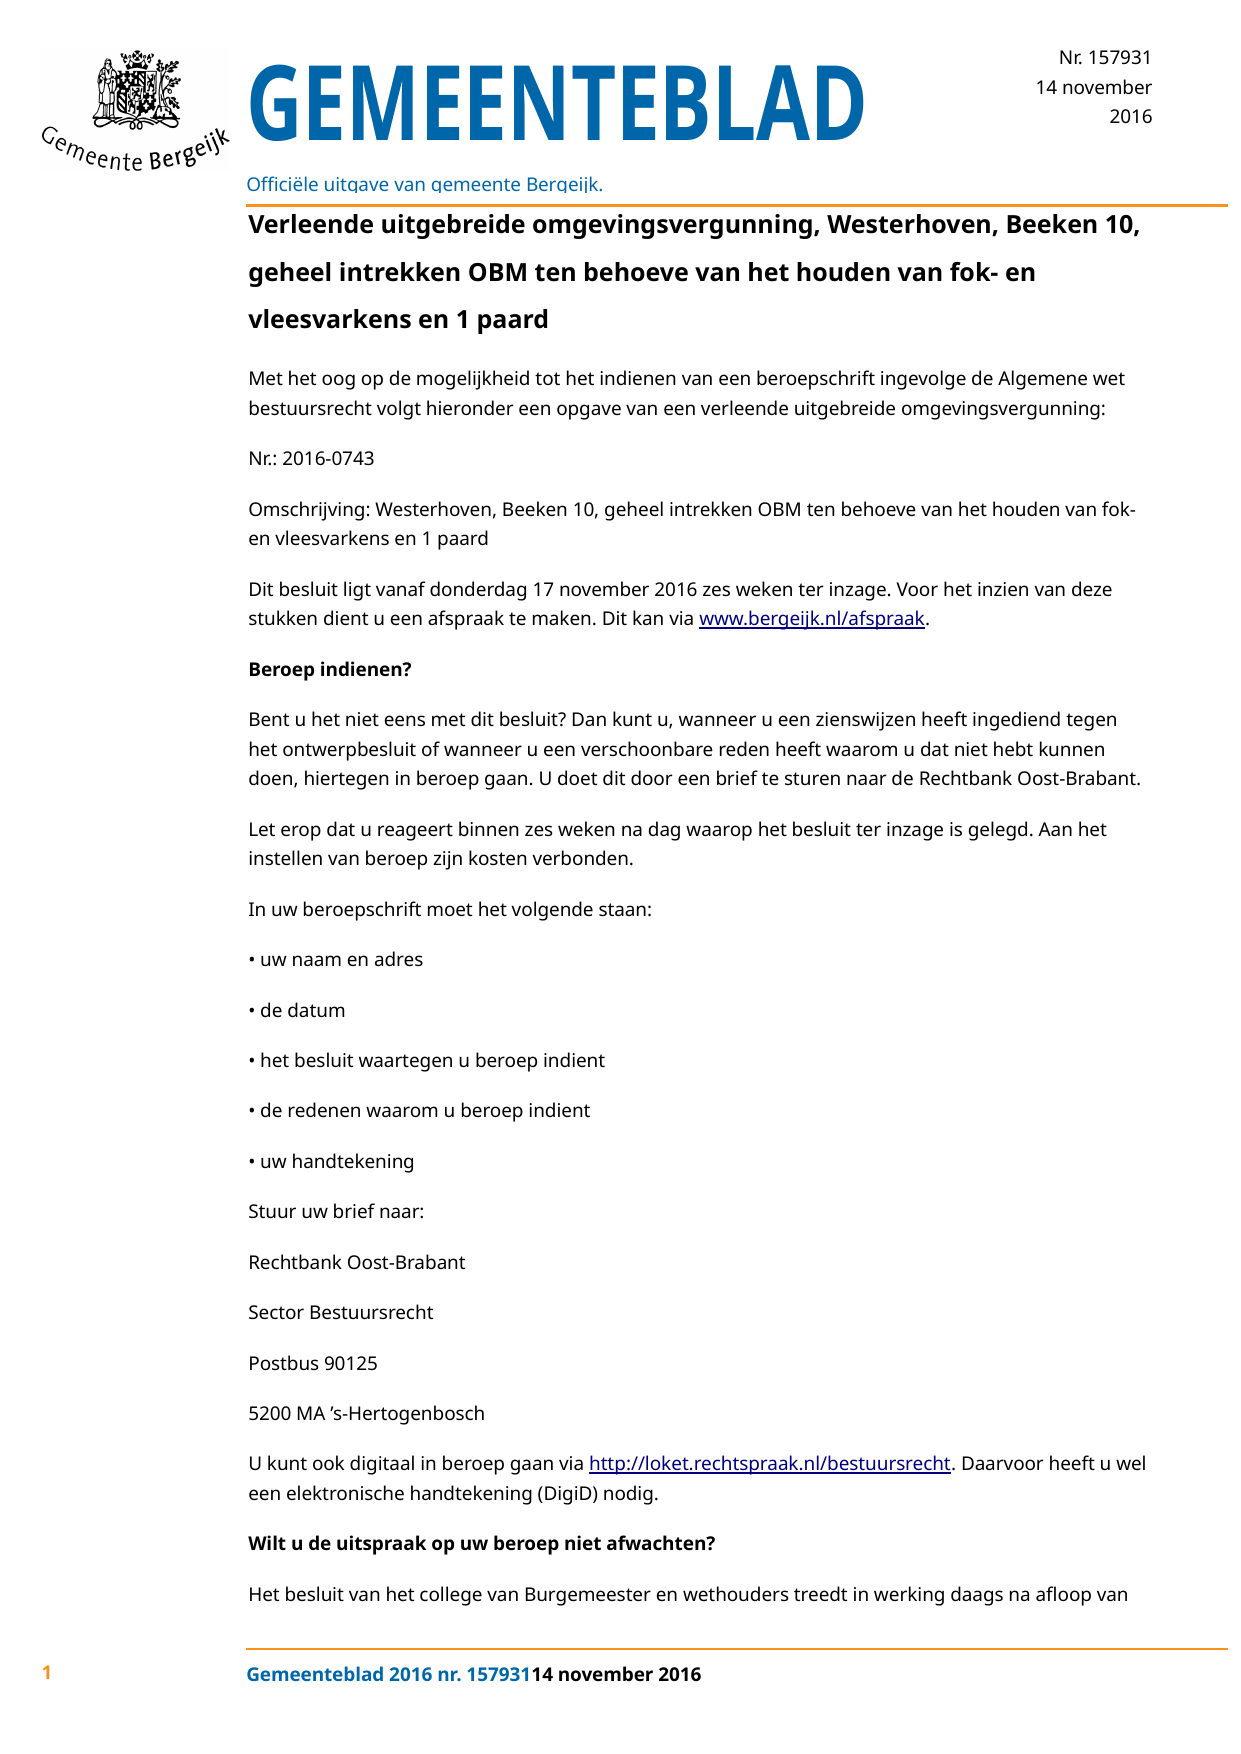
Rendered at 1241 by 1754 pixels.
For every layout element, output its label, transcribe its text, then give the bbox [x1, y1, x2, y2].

text Dit besluit ligt vanaf donderdag 17 november 2016 zes weken ter inzage. Voor het inzien van deze stukken dient u een afspraak te maken. Dit kan via www.bergeijk.nl/afspraak. [248, 576, 1152, 631]
text • uw handtekening [248, 1148, 1152, 1174]
text Omschrijving: Westerhoven, Beeken 10, geheel intrekken OBM ten behoeve van het houden van fok- en vleesvarkens en 1 paard [248, 496, 1152, 551]
text In uw beroepschrift moet het volgende staan: [248, 896, 1152, 922]
text • uw naam en adres [248, 946, 1152, 972]
text Nr.: 2016-0743 [248, 446, 1152, 471]
text Stuur uw brief naar: [248, 1198, 1152, 1224]
text • het besluit waartegen u beroep indient [248, 1047, 1152, 1073]
picture [41, 47, 231, 172]
text Beroep indienen? [248, 656, 1152, 682]
text Het besluit van het college van Burgemeester en wethouders treedt in werking daags na afloop van [248, 1581, 1152, 1607]
text • de datum [248, 997, 1152, 1022]
text • de redenen waarom u beroep indient [248, 1098, 1152, 1123]
text U kunt ook digitaal in beroep gaan via http://loket.rechtspraak.nl/bestuursrecht. Daarvoor heeft u wel een elektronische handtekening (DigiD) nodig. [248, 1451, 1152, 1506]
text Wilt u de uitspraak op uw beroep niet afwachten? [248, 1531, 1152, 1556]
text Sector Bestuursrecht [248, 1299, 1152, 1325]
text Verleende uitgebreide omgevingsvergunning, Westerhoven, Beeken 10, geheel intrekken OBM ten behoeve van het houden van fok- en vleesvarkens en 1 paard [248, 207, 1152, 336]
text Bent u het niet eens met dit besluit? Dan kunt u, wanneer u een zienswijzen heeft ingediend tegen het ontwerpbesluit of wanneer u een verschoonbare reden heeft waarom u dat niet hebt kunnen doen, hiertegen in beroep gaan. U doet dit door een brief te sturen naar de Rechtbank Oost-Brabant. [248, 706, 1152, 791]
text Postbus 90125 [248, 1350, 1152, 1375]
text Rechtbank Oost-Brabant [248, 1249, 1152, 1274]
text Let erop dat u reageert binnen zes weken na dag waarop het besluit ter inzage is gelegd. Aan het instellen van beroep zijn kosten verbonden. [248, 816, 1152, 871]
text 5200 MA ’s-Hertogenbosch [248, 1400, 1152, 1426]
text Met het oog op de mogelijkheid tot het indienen van een beroepschrift ingevolge de Algemene wet bestuursrecht volgt hieronder een opgave van een verleende uitgebreide omgevingsvergunning: [248, 366, 1152, 421]
